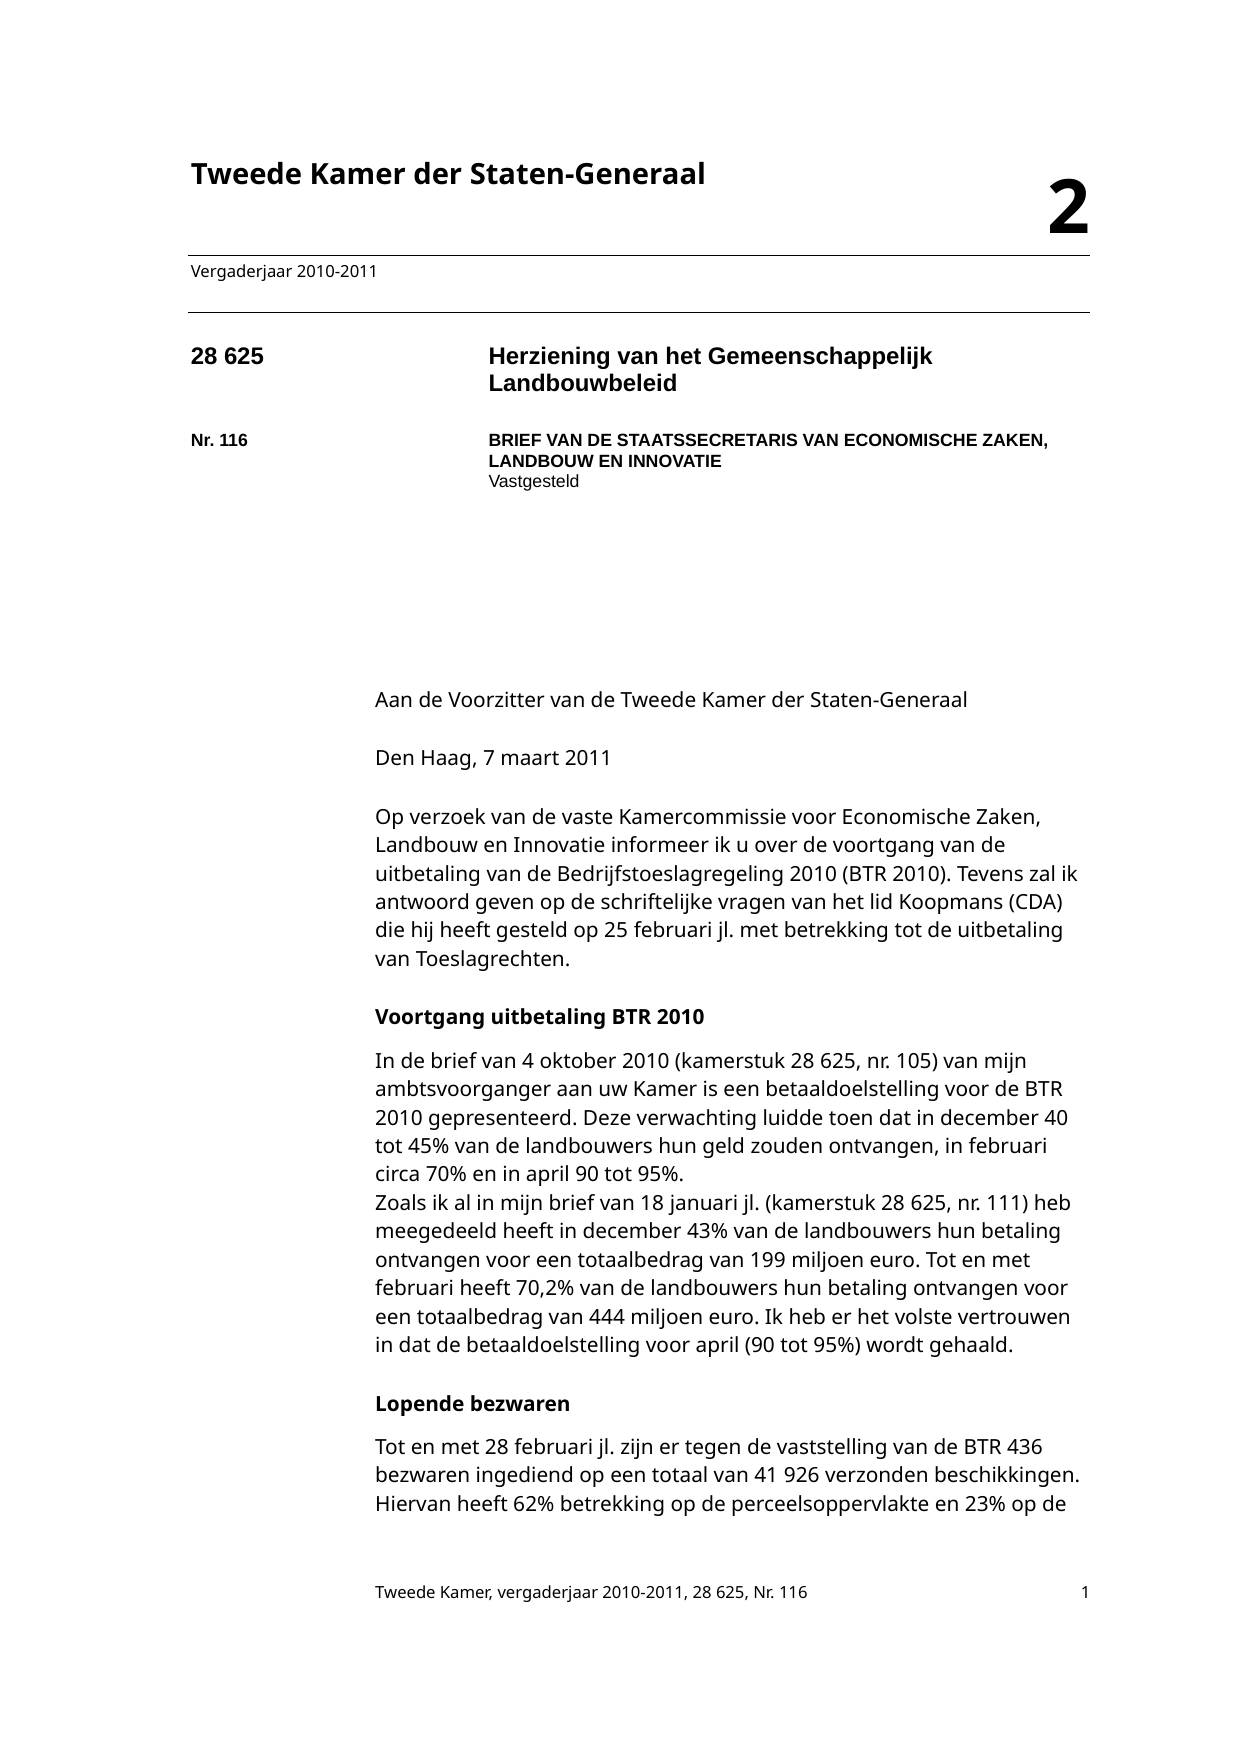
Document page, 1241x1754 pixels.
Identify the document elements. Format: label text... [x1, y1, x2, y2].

text Den Haag, 7 maart 2011 [375, 743, 1090, 772]
table_cell BRIEF VAN DE STAATSSECRETARIS VAN ECONOMISCHE ZAKEN, LANDBOUW EN INNOVATIE Vastgesteld [485, 427, 1090, 566]
table_cell 28 625 [188, 339, 485, 427]
table_header Tweede Kamer der Staten-Generaal [188, 150, 909, 255]
table_cell Herziening van het Gemeenschappelijk Landbouwbeleid [485, 339, 1090, 427]
text Voortgang uitbetaling BTR 2010 [375, 1002, 1090, 1031]
table_cell [485, 313, 1090, 339]
text Tot en met 28 februari jl. zijn er tegen de vaststelling van de BTR 436 bezwaren ingediend op een totaal van 41 926 verzonden beschikkingen. Hiervan heeft 62% betrekking op de perceelsoppervlakte en 23% op de [375, 1432, 1090, 1517]
text Zoals ik al in mijn brief van 18 januari jl. (kamerstuk 28 625, nr. 111) heb meegedeeld heeft in december 43% van de landbouwers hun betaling ontvangen voor een totaalbedrag van 199 miljoen euro. Tot en met februari heeft 70,2% van de landbouwers hun betaling ontvangen voor een totaalbedrag van 444 miljoen euro. Ik heb er het volste vertrouwen in dat de betaaldoelstelling voor april (90 tot 95%) wordt gehaald. [375, 1188, 1090, 1359]
text In de brief van 4 oktober 2010 (kamerstuk 28 625, nr. 105) van mijn ambtsvoorganger aan uw Kamer is een betaaldoelstelling voor de BTR 2010 gepresenteerd. Deze verwachting luidde toen dat in december 40 tot 45% van de landbouwers hun geld zouden ontvangen, in februari circa 70% en in april 90 tot 95%. [375, 1046, 1090, 1188]
table_cell Vergaderjaar 2010-2011 [188, 256, 485, 312]
table_header 2 [910, 150, 1090, 255]
table_cell [188, 313, 485, 339]
text Lopende bezwaren [375, 1389, 1090, 1417]
table_cell Nr. 116 [188, 427, 485, 566]
text Aan de Voorzitter van de Tweede Kamer der Staten-Generaal [375, 685, 1090, 713]
table_cell [485, 256, 1090, 312]
text Op verzoek van de vaste Kamercommissie voor Economische Zaken, Landbouw en Innovatie informeer ik u over de voortgang van de uitbetaling van de Bedrijfstoeslagregeling 2010 (BTR 2010). Tevens zal ik antwoord geven op de schriftelijke vragen van het lid Koopmans (CDA) die hij heeft gesteld op 25 februari jl. met betrekking tot de uitbetaling van Toeslagrechten. [375, 802, 1090, 972]
